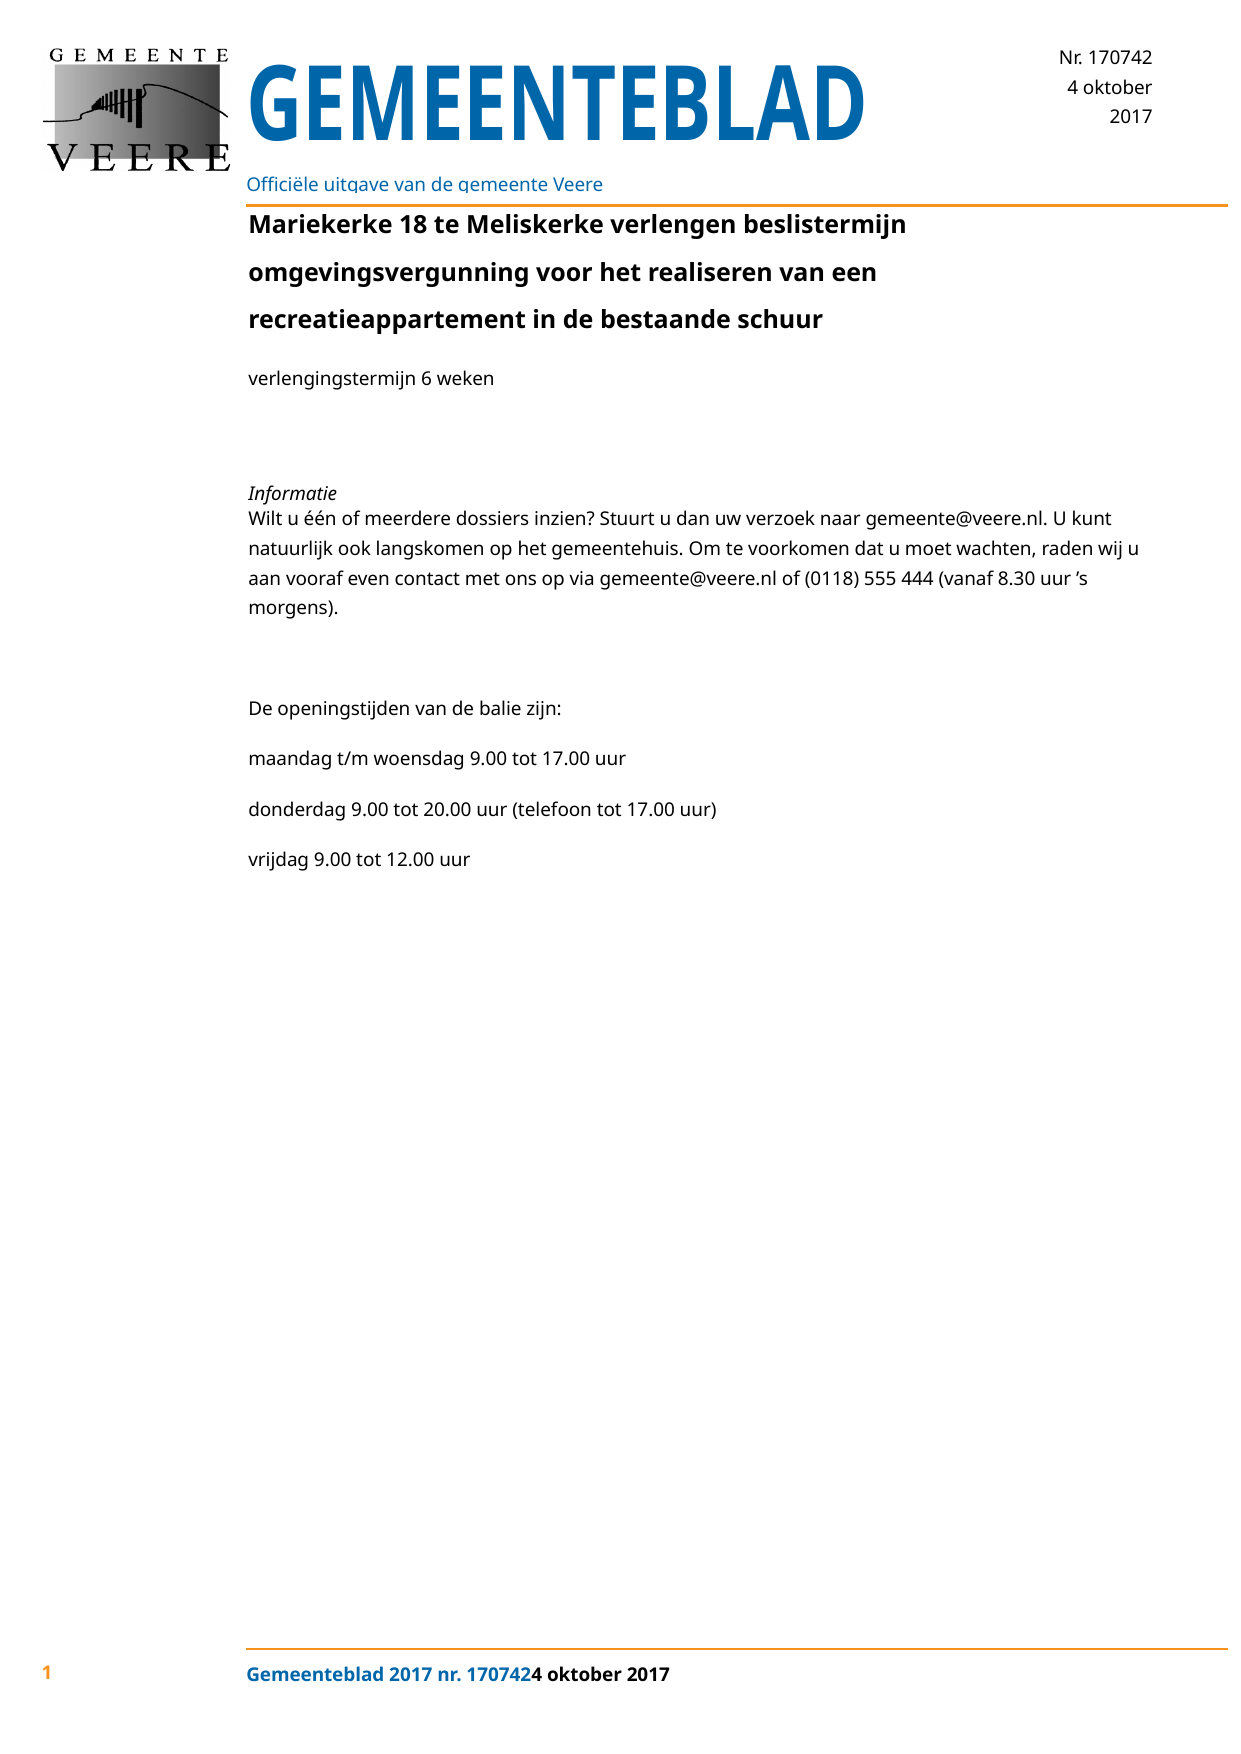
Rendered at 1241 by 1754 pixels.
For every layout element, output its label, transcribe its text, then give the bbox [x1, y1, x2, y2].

text Wilt u één of meerdere dossiers inzien? Stuurt u dan uw verzoek naar gemeente@veere.nl. U kunt natuurlijk ook langskomen op het gemeentehuis. Om te voorkomen dat u moet wachten, raden wij u aan vooraf even contact met ons op via gemeente@veere.nl of (0118) 555 444 (vanaf 8.30 uur ’s morgens). [248, 506, 1152, 620]
text donderdag 9.00 tot 20.00 uur (telefoon tot 17.00 uur) [248, 796, 1152, 822]
text maandag t/m woensdag 9.00 tot 17.00 uur [248, 746, 1152, 771]
text Mariekerke 18 te Meliskerke verlengen beslistermijn omgevingsvergunning voor het realiseren van een recreatieappartement in de bestaande schuur [248, 207, 1152, 336]
text verlengingstermijn 6 weken [248, 366, 1152, 391]
text vrijdag 9.00 tot 12.00 uur [248, 846, 1152, 872]
text Informatie [248, 480, 1152, 506]
picture [41, 47, 231, 172]
text De openingstijden van de balie zijn: [248, 695, 1152, 721]
